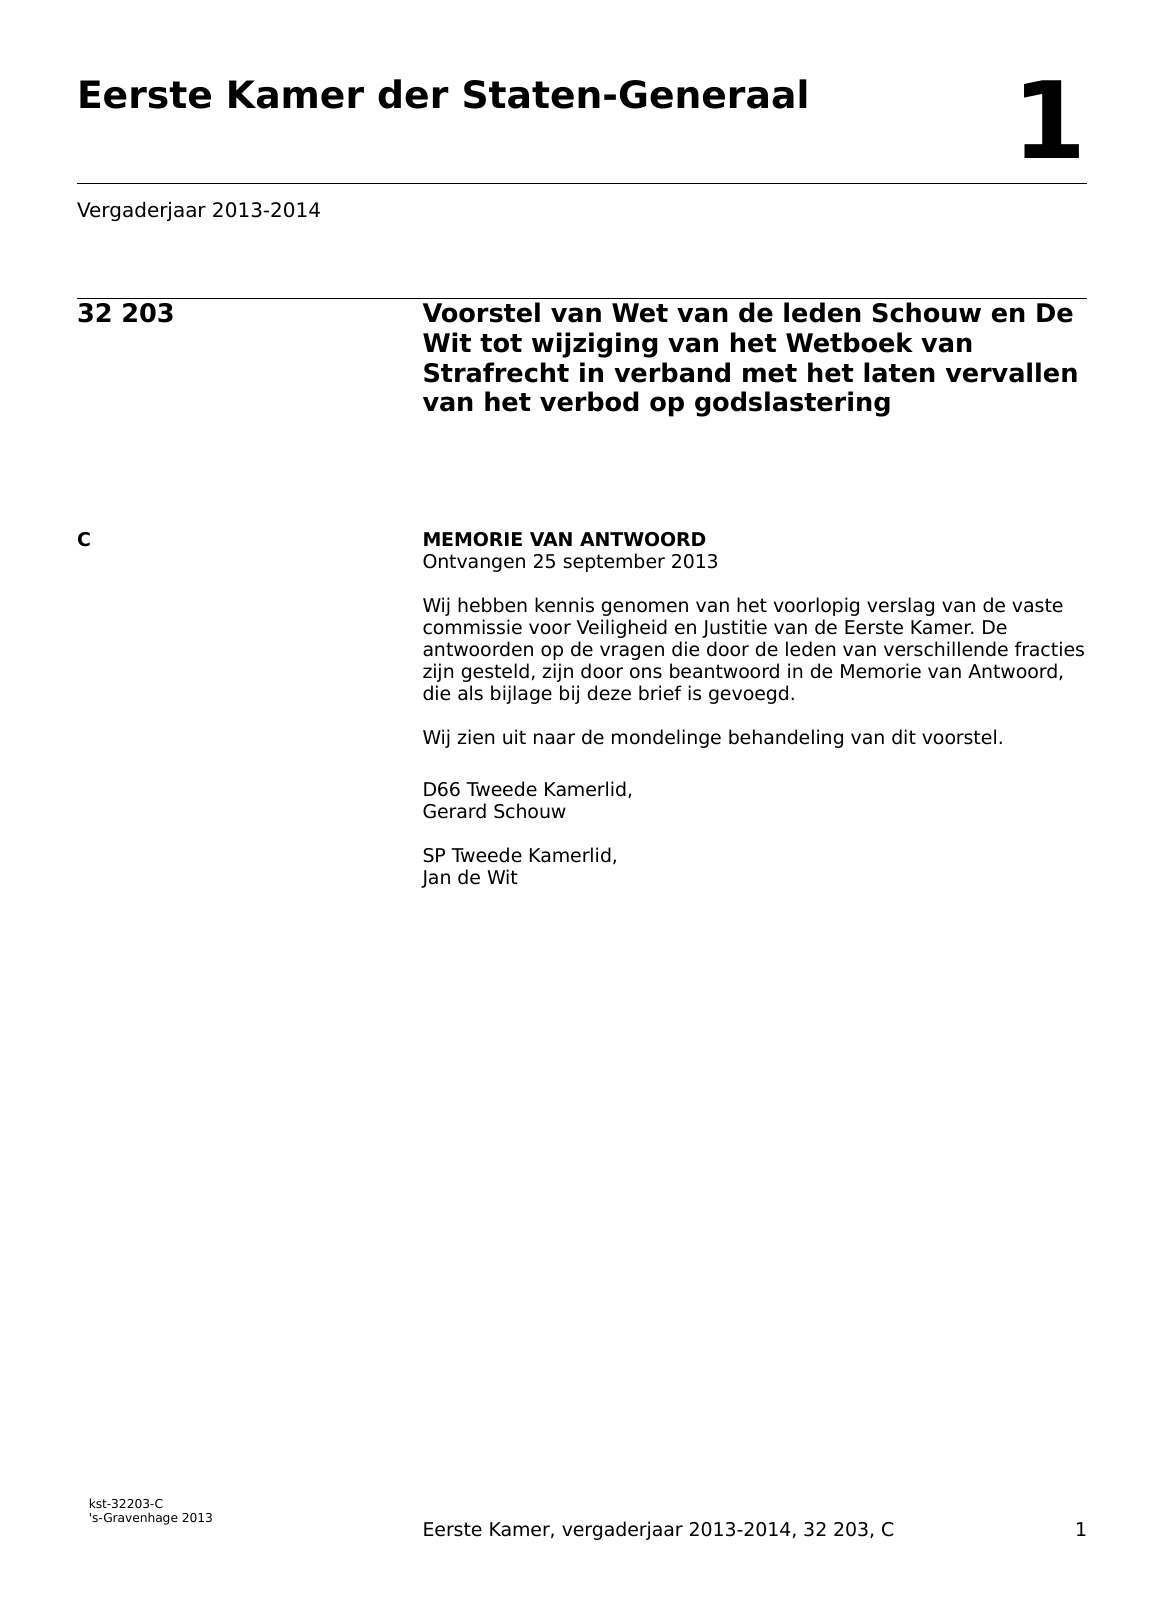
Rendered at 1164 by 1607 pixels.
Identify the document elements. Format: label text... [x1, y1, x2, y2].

subtitle 32 203 Voorstel van Wet van de leden Schouw en De Wit tot wijziging van het Wetboek van Strafrecht in verband met het laten vervallen van het verbod op godslastering [77, 299, 1087, 418]
text kst-32203-C [88, 1497, 323, 1511]
subtitle C MEMORIE VAN ANTWOORD [77, 529, 1087, 551]
table_cell Vergaderjaar 2013-2014 [77, 184, 1087, 298]
table_header 1 [886, 59, 1087, 183]
text D66 Tweede Kamerlid, Gerard Schouw [422, 779, 1087, 823]
text 's-Gravenhage 2013 [88, 1511, 323, 1525]
text Ontvangen 25 september 2013 [422, 551, 1087, 573]
text Wij hebben kennis genomen van het voorlopig verslag van de vaste commissie voor Veiligheid en Justitie van de Eerste Kamer. De antwoorden op de vragen die door de leden van verschillende fracties zijn gesteld, zijn door ons beantwoord in de Memorie van Antwoord, die als bijlage bij deze brief is gevoegd. [422, 595, 1087, 705]
table_header Eerste Kamer der Staten-Generaal [77, 59, 886, 183]
text Wij zien uit naar de mondelinge behandeling van dit voorstel. [422, 727, 1087, 749]
text SP Tweede Kamerlid, Jan de Wit [422, 845, 1087, 889]
